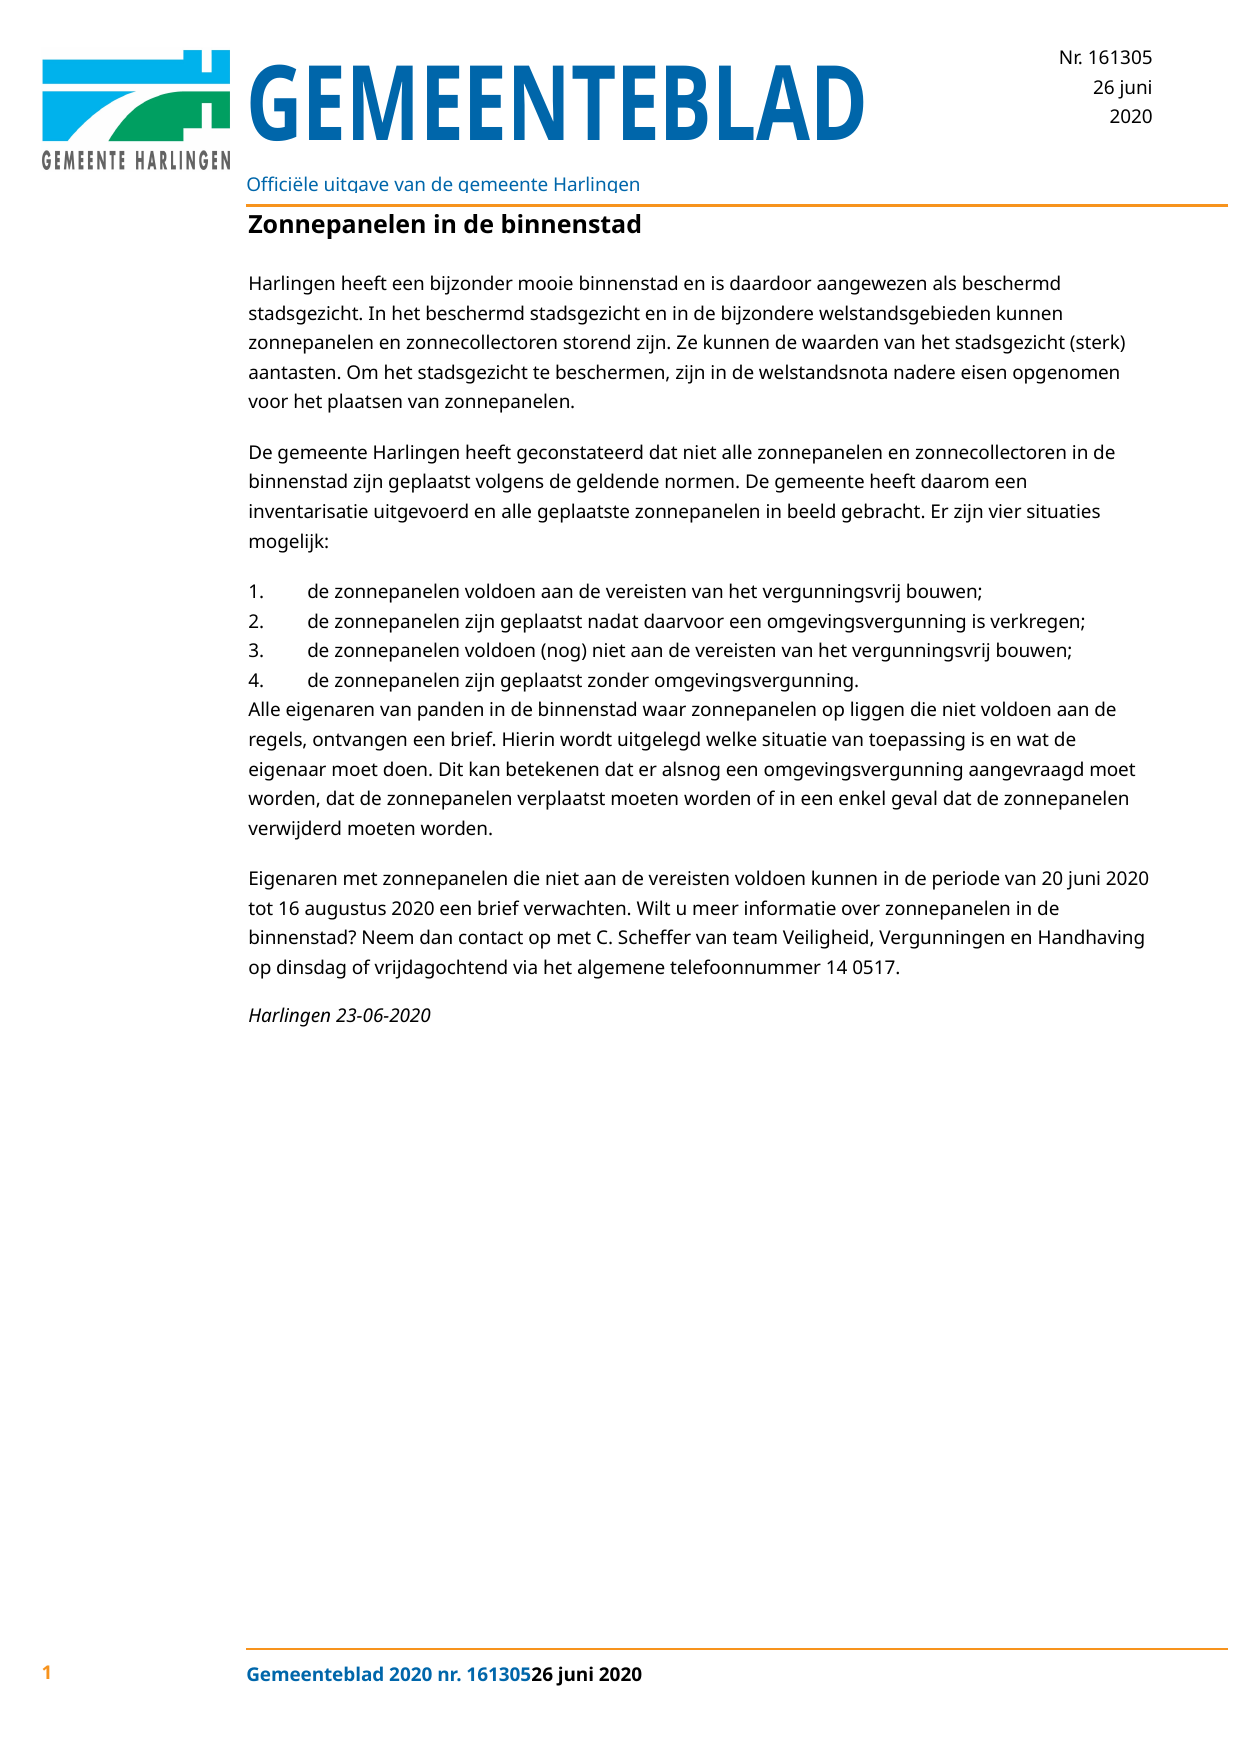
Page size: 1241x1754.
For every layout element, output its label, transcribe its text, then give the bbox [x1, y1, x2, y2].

list de zonnepanelen voldoen (nog) niet aan de vereisten van het vergunningsvrij bouwen; [248, 637, 1152, 663]
text Harlingen 23-06-2020 [248, 1002, 1152, 1028]
text Alle eigenaren van panden in de binnenstad waar zonnepanelen op liggen die niet voldoen aan de regels, ontvangen een brief. Hierin wordt uitgelegd welke situatie van toepassing is en wat de eigenaar moet doen. Dit kan betekenen dat er alsnog een omgevingsvergunning aangevraagd moet worden, dat de zonnepanelen verplaatst moeten worden of in een enkel geval dat de zonnepanelen verwijderd moeten worden. [248, 697, 1152, 841]
list de zonnepanelen zijn geplaatst zonder omgevingsvergunning. [248, 667, 1152, 693]
text De gemeente Harlingen heeft geconstateerd dat niet alle zonnepanelen en zonnecollectoren in de binnenstad zijn geplaatst volgens de geldende normen. De gemeente heeft daarom een inventarisatie uitgevoerd en alle geplaatste zonnepanelen in beeld gebracht. Er zijn vier situaties mogelijk: [248, 439, 1152, 553]
text Harlingen heeft een bijzonder mooie binnenstad en is daardoor aangewezen als beschermd stadsgezicht. In het beschermd stadsgezicht en in de bijzondere welstandsgebieden kunnen zonnepanelen en zonnecollectoren storend zijn. Ze kunnen de waarden van het stadsgezicht (sterk) aantasten. Om het stadsgezicht te beschermen, zijn in de welstandsnota nadere eisen opgenomen voor het plaatsen van zonnepanelen. [248, 270, 1152, 414]
text Eigenaren met zonnepanelen die niet aan de vereisten voldoen kunnen in de periode van 20 juni 2020 tot 16 augustus 2020 een brief verwachten. Wilt u meer informatie over zonnepanelen in de binnenstad? Neem dan contact op met C. Scheffer van team Veiligheid, Vergunningen en Handhaving op dinsdag of vrijdagochtend via het algemene telefoonnummer 14 0517. [248, 865, 1152, 980]
list de zonnepanelen voldoen aan de vereisten van het vergunningsvrij bouwen; [248, 578, 1152, 604]
text Zonnepanelen in de binnenstad [248, 207, 1152, 241]
list de zonnepanelen zijn geplaatst nadat daarvoor een omgevingsvergunning is verkregen; [248, 608, 1152, 633]
picture [41, 47, 231, 172]
